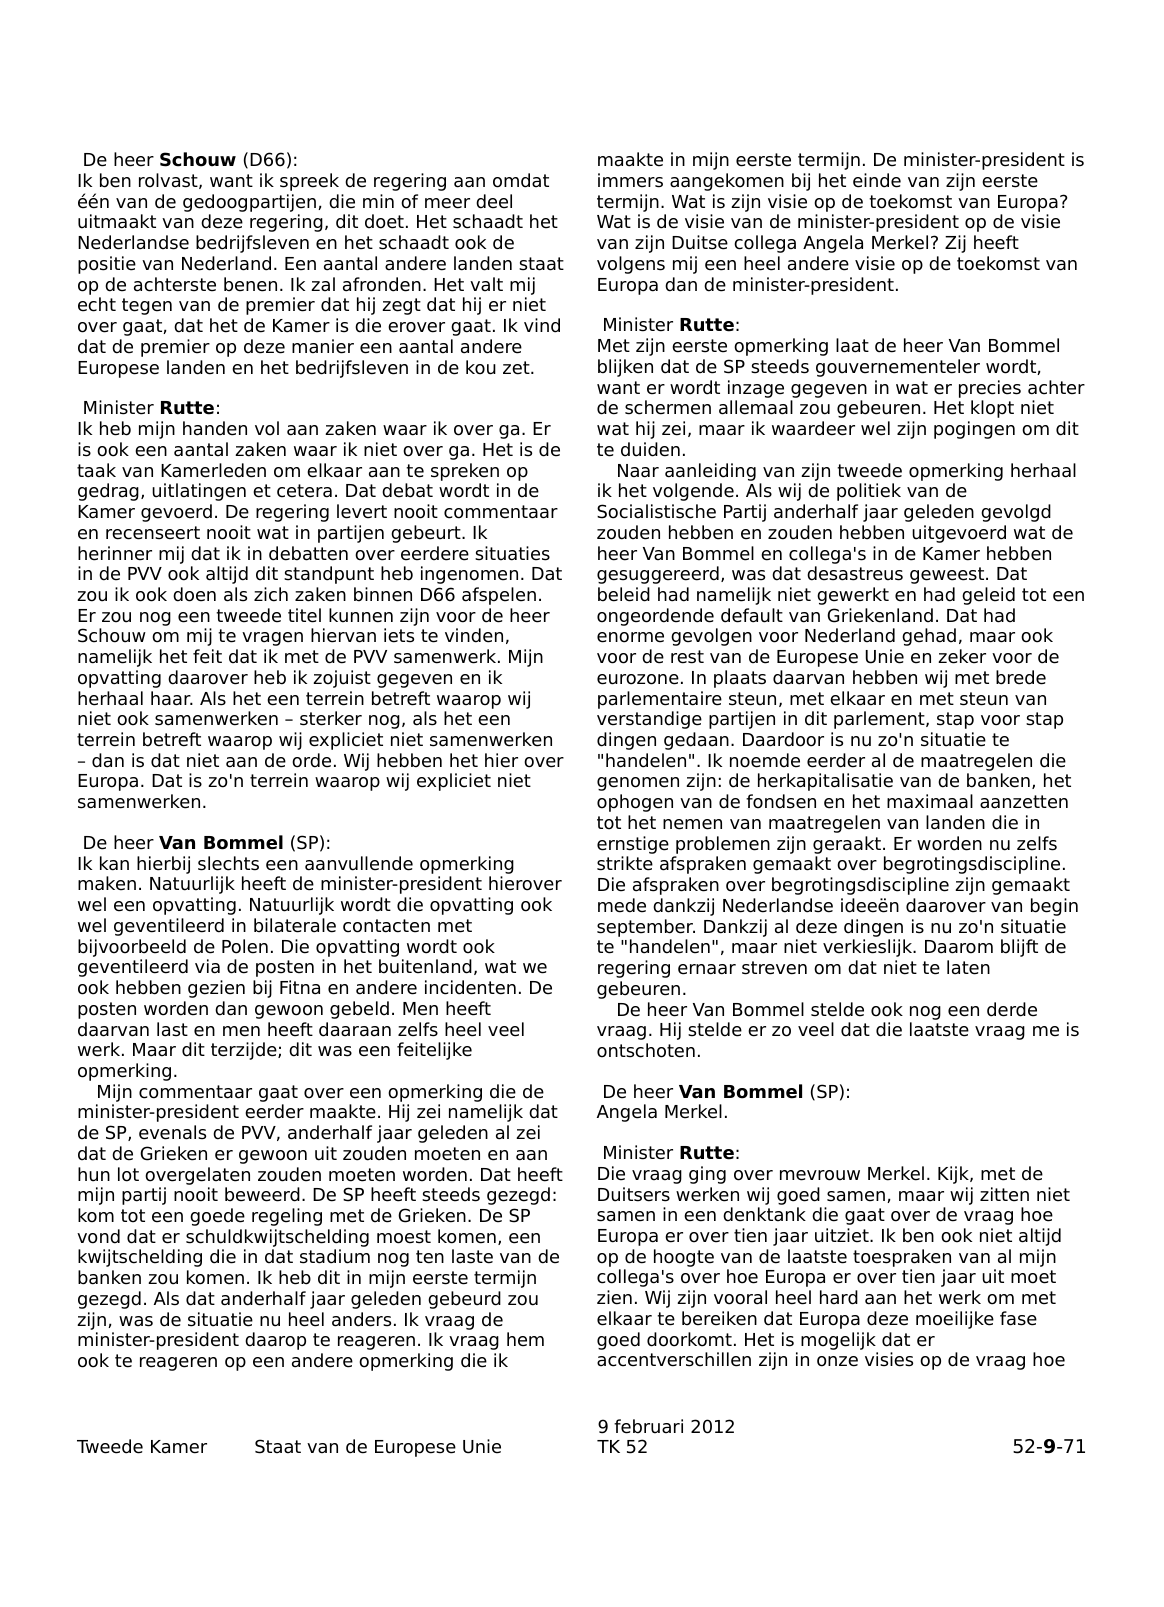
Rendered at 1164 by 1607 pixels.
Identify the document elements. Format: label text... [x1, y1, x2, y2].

text Minister Rutte: [596, 315, 1087, 336]
text Naar aanleiding van zijn tweede opmerking herhaal ik het volgende. Als wij de politiek van de Socialistische Partij anderhalf jaar geleden gevolgd zouden hebben en zouden hebben uitgevoerd wat de heer Van Bommel en collega's in de Kamer hebben gesuggereerd, was dat desastreus geweest. Dat beleid had namelijk niet gewerkt en had geleid tot een ongeordende default van Griekenland. Dat had enorme gevolgen voor Nederland gehad, maar ook voor de rest van de Europese Unie en zeker voor de eurozone. In plaats daarvan hebben wij met brede parlementaire steun, met elkaar en met steun van verstandige partijen in dit parlement, stap voor stap dingen gedaan. Daardoor is nu zo'n situatie te "handelen". Ik noemde eerder al de maatregelen die genomen zijn: de herkapitalisatie van de banken, het ophogen van de fondsen en het maximaal aanzetten tot het nemen van maatregelen van landen die in ernstige problemen zijn geraakt. Er worden nu zelfs strikte afspraken gemaakt over begrotingsdiscipline. Die afspraken over begrotingsdiscipline zijn gemaakt mede dankzij Nederlandse ideeën daarover van begin september. Dankzij al deze dingen is nu zo'n situatie te "handelen", maar niet verkieslijk. Daarom blijft de regering ernaar streven om dat niet te laten gebeuren. [596, 460, 1087, 999]
text Ik ben rolvast, want ik spreek de regering aan omdat één van de gedoogpartijen, die min of meer deel uitmaakt van deze regering, dit doet. Het schaadt het Nederlandse bedrijfsleven en het schaadt ook de positie van Nederland. Een aantal andere landen staat op de achterste benen. Ik zal afronden. Het valt mij echt tegen van de premier dat hij zegt dat hij er niet over gaat, dat het de Kamer is die erover gaat. Ik vind dat de premier op deze manier een aantal andere Europese landen en het bedrijfsleven in de kou zet. [77, 171, 567, 378]
text Mijn commentaar gaat over een opmerking die de minister-president eerder maakte. Hij zei namelijk dat de SP, evenals de PVV, anderhalf jaar geleden al zei dat de Grieken er gewoon uit zouden moeten en aan hun lot overgelaten zouden moeten worden. Dat heeft mijn partij nooit beweerd. De SP heeft steeds gezegd: kom tot een goede regeling met de Grieken. De SP vond dat er schuldkwijtschelding moest komen, een kwijtschelding die in dat stadium nog ten laste van de banken zou komen. Ik heb dit in mijn eerste termijn gezegd. Als dat anderhalf jaar geleden gebeurd zou zijn, was de situatie nu heel anders. Ik vraag de minister-president daarop te reageren. Ik vraag hem ook te reageren op een andere opmerking die ik [77, 1082, 567, 1372]
text De heer Van Bommel (SP): [77, 833, 567, 853]
text maakte in mijn eerste termijn. De minister-president is immers aangekomen bij het einde van zijn eerste termijn. Wat is zijn visie op de toekomst van Europa? Wat is de visie van de minister-president op de visie van zijn Duitse collega Angela Merkel? Zij heeft volgens mij een heel andere visie op de toekomst van Europa dan de minister-president. [596, 150, 1087, 295]
text Minister Rutte: [596, 1143, 1087, 1164]
text Met zijn eerste opmerking laat de heer Van Bommel blijken dat de SP steeds gouvernementeler wordt, want er wordt inzage gegeven in wat er precies achter de schermen allemaal zou gebeuren. Het klopt niet wat hij zei, maar ik waardeer wel zijn pogingen om dit te duiden. [596, 336, 1087, 460]
text De heer Schouw (D66): [77, 150, 567, 171]
text Ik kan hierbij slechts een aanvullende opmerking maken. Natuurlijk heeft de minister-president hierover wel een opvatting. Natuurlijk wordt die opvatting ook wel geventileerd in bilaterale contacten met bijvoorbeeld de Polen. Die opvatting wordt ook geventileerd via de posten in het buitenland, wat we ook hebben gezien bij Fitna en andere incidenten. De posten worden dan gewoon gebeld. Men heeft daarvan last en men heeft daaraan zelfs heel veel werk. Maar dit terzijde; dit was een feitelijke opmerking. [77, 853, 567, 1082]
text De heer Van Bommel (SP): [596, 1082, 1087, 1102]
text Ik heb mijn handen vol aan zaken waar ik over ga. Er is ook een aantal zaken waar ik niet over ga. Het is de taak van Kamerleden om elkaar aan te spreken op gedrag, uitlatingen et cetera. Dat debat wordt in de Kamer gevoerd. De regering levert nooit commentaar en recenseert nooit wat in partijen gebeurt. Ik herinner mij dat ik in debatten over eerdere situaties in de PVV ook altijd dit standpunt heb ingenomen. Dat zou ik ook doen als zich zaken binnen D66 afspelen. Er zou nog een tweede titel kunnen zijn voor de heer Schouw om mij te vragen hiervan iets te vinden, namelijk het feit dat ik met de PVV samenwerk. Mijn opvatting daarover heb ik zojuist gegeven en ik herhaal haar. Als het een terrein betreft waarop wij niet ook samenwerken – sterker nog, als het een terrein betreft waarop wij expliciet niet samenwerken – dan is dat niet aan de orde. Wij hebben het hier over Europa. Dat is zo'n terrein waarop wij expliciet niet samenwerken. [77, 419, 567, 813]
text De heer Van Bommel stelde ook nog een derde vraag. Hij stelde er zo veel dat die laatste vraag me is ontschoten. [596, 999, 1087, 1062]
text Minister Rutte: [77, 398, 567, 419]
text Die vraag ging over mevrouw Merkel. Kijk, met de Duitsers werken wij goed samen, maar wij zitten niet samen in een denktank die gaat over de vraag hoe Europa er over tien jaar uitziet. Ik ben ook niet altijd op de hoogte van de laatste toespraken van al mijn collega's over hoe Europa er over tien jaar uit moet zien. Wij zijn vooral heel hard aan het werk om met elkaar te bereiken dat Europa deze moeilijke fase goed doorkomt. Het is mogelijk dat er accentverschillen zijn in onze visies op de vraag hoe [596, 1164, 1087, 1371]
text Angela Merkel. [596, 1102, 1087, 1123]
